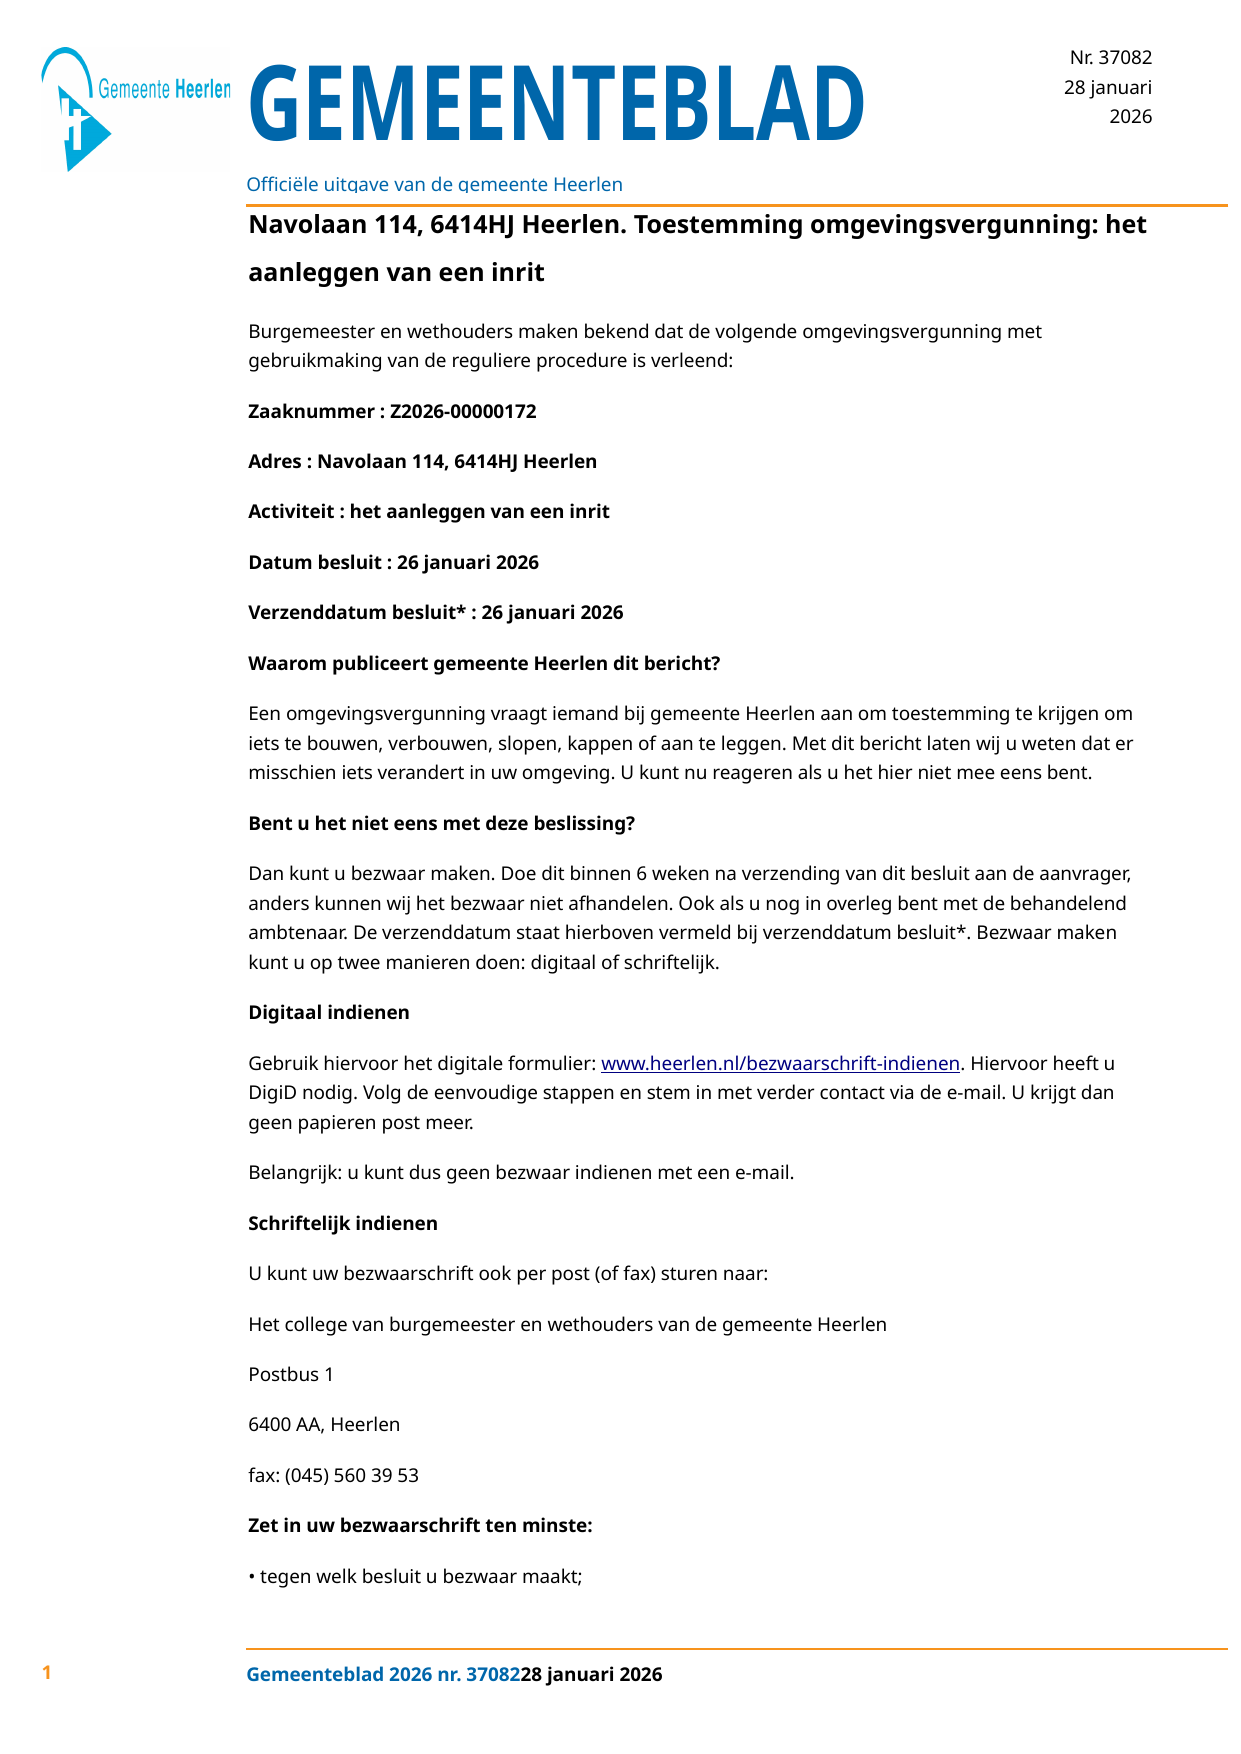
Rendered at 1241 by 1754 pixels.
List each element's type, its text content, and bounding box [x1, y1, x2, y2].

text Een omgevingsvergunning vraagt iemand bij gemeente Heerlen aan om toestemming te krijgen om iets te bouwen, verbouwen, slopen, kappen of aan te leggen. Met dit bericht laten wij u weten dat er misschien iets verandert in uw omgeving. U kunt nu reageren als u het hier niet mee eens bent. [248, 700, 1152, 785]
text Activiteit : het aanleggen van een inrit [248, 499, 1152, 524]
text Postbus 1 [248, 1361, 1152, 1387]
text Adres : Navolaan 114, 6414HJ Heerlen [248, 448, 1152, 474]
text Digitaal indienen [248, 999, 1152, 1025]
text Gebruik hiervoor het digitale formulier: www.heerlen.nl/bezwaarschrift-indienen. Hiervoor heeft u DigiD nodig. Volg de eenvoudige stappen en stem in met verder contact via de e-mail. U krijgt dan geen papieren post meer. [248, 1050, 1152, 1135]
text Navolaan 114, 6414HJ Heerlen. Toestemming omgevingsvergunning: het aanleggen van een inrit [248, 207, 1152, 288]
text • tegen welk besluit u bezwaar maakt; [248, 1563, 1152, 1589]
text Datum besluit : 26 januari 2026 [248, 549, 1152, 575]
text Belangrijk: u kunt dus geen bezwaar indienen met een e-mail. [248, 1159, 1152, 1185]
text Waarom publiceert gemeente Heerlen dit bericht? [248, 650, 1152, 676]
text 6400 AA, Heerlen [248, 1412, 1152, 1437]
text fax: (045) 560 39 53 [248, 1462, 1152, 1488]
picture [41, 47, 231, 172]
text Zaaknummer : Z2026-00000172 [248, 398, 1152, 424]
text Bent u het niet eens met deze beslissing? [248, 810, 1152, 836]
text Zet in uw bezwaarschrift ten minste: [248, 1512, 1152, 1538]
picture [41, 47, 59, 70]
text Schriftelijk indienen [248, 1210, 1152, 1236]
text Dan kunt u bezwaar maken. Doe dit binnen 6 weken na verzending van dit besluit aan de aanvrager, anders kunnen wij het bezwaar niet afhandelen. Ook als u nog in overleg bent met de behandelend ambtenaar. De verzenddatum staat hierboven vermeld bij verzenddatum besluit*. Bezwaar maken kunt u op twee manieren doen: digitaal of schriftelijk. [248, 860, 1152, 975]
text U kunt uw bezwaarschrift ook per post (of fax) sturen naar: [248, 1260, 1152, 1286]
text Verzenddatum besluit* : 26 januari 2026 [248, 599, 1152, 625]
text Burgemeester en wethouders maken bekend dat de volgende omgevingsvergunning met gebruikmaking van de reguliere procedure is verleend: [248, 318, 1152, 373]
text Het college van burgemeester en wethouders van de gemeente Heerlen [248, 1311, 1152, 1337]
